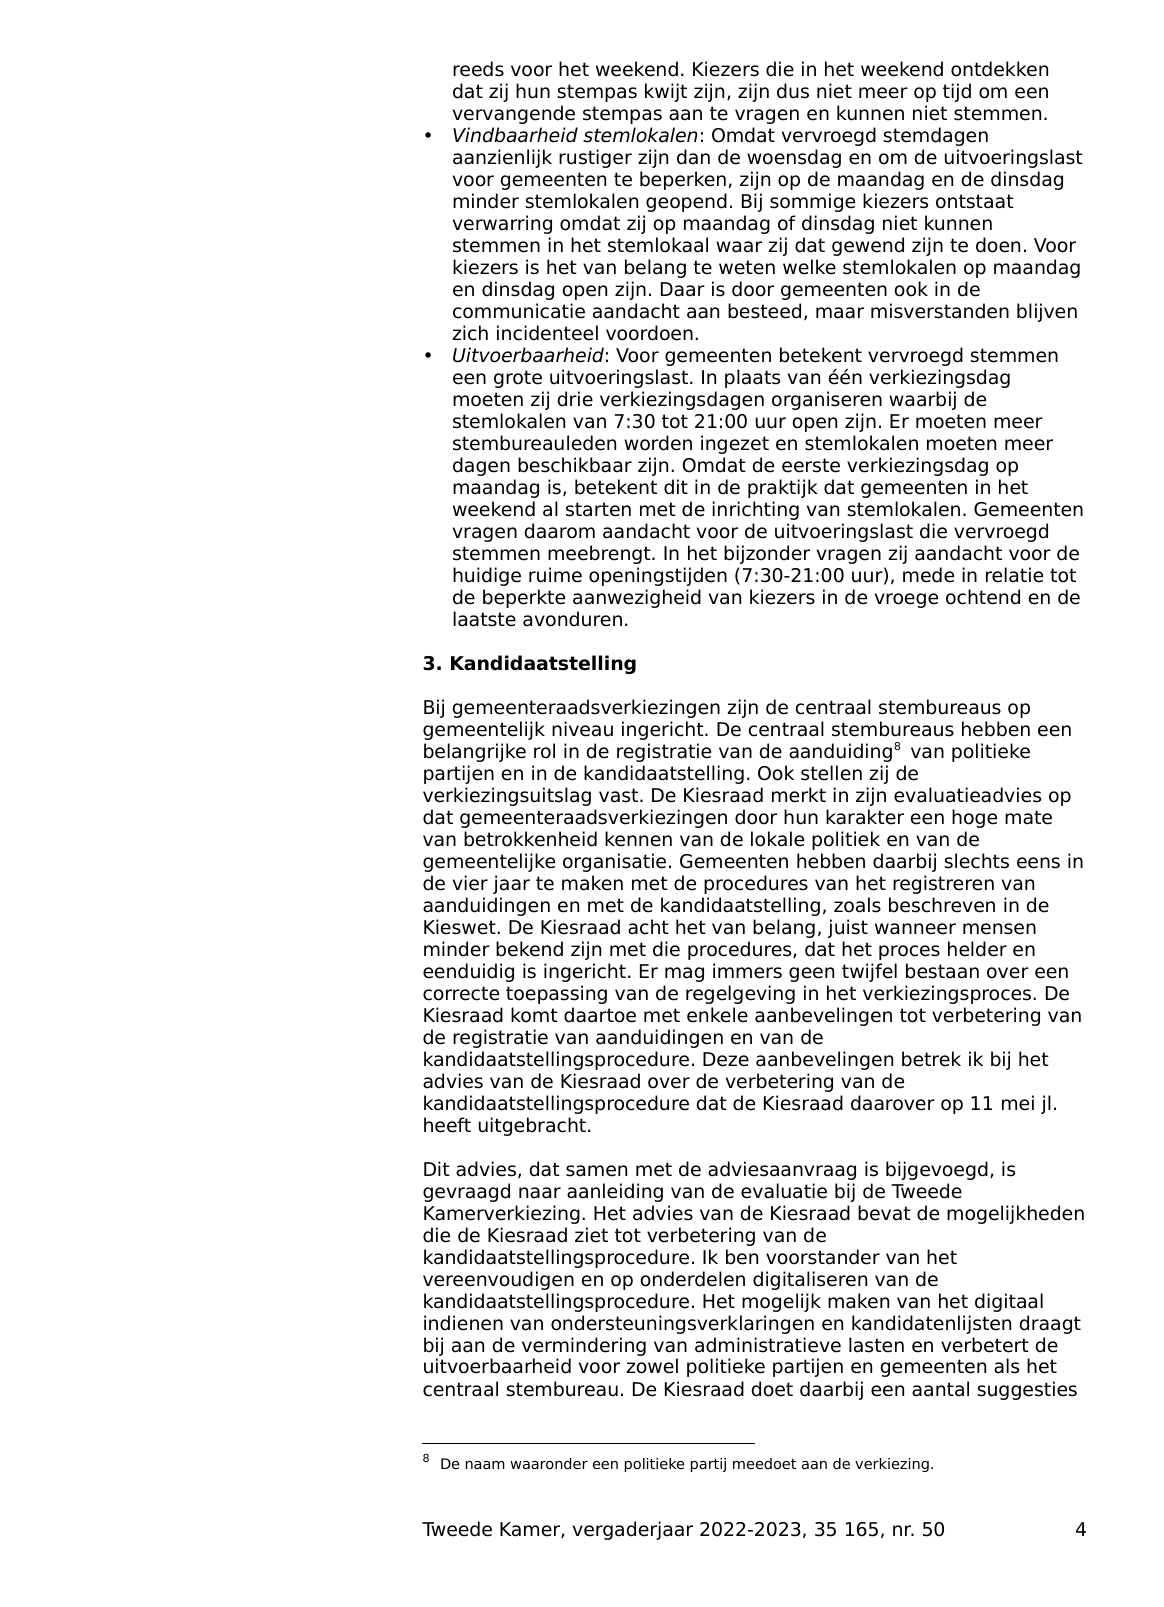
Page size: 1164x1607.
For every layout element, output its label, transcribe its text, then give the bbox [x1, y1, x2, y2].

text De naam waaronder een politieke partij meedoet aan de verkiezing. [422, 1452, 1087, 1474]
subtitle 3. Kandidaatstelling [422, 653, 1087, 675]
text reeds voor het weekend. Kiezers die in het weekend ontdekken dat zij hun stempas kwijt zijn, zijn dus niet meer op tijd om een vervangende stempas aan te vragen en kunnen niet stemmen. [422, 59, 1087, 125]
text Bij gemeenteraadsverkiezingen zijn de centraal stembureaus op gemeentelijk niveau ingericht. De centraal stembureaus hebben een belangrijke rol in de registratie van de aanduiding van politieke partijen en in de kandidaatstelling. Ook stellen zij de verkiezingsuitslag vast. De Kiesraad merkt in zijn evaluatieadvies op dat gemeenteraadsverkiezingen door hun karakter een hoge mate van betrokkenheid kennen van de lokale politiek en van de gemeentelijke organisatie. Gemeenten hebben daarbij slechts eens in de vier jaar te maken met de procedures van het registreren van aanduidingen en met de kandidaatstelling, zoals beschreven in de Kieswet. De Kiesraad acht het van belang, juist wanneer mensen minder bekend zijn met die procedures, dat het proces helder en eenduidig is ingericht. Er mag immers geen twijfel bestaan over een correcte toepassing van de regelgeving in het verkiezingsproces. De Kiesraad komt daartoe met enkele aanbevelingen tot verbetering van de registratie van aanduidingen en van de kandidaatstellingsprocedure. Deze aanbevelingen betrek ik bij het advies van de Kiesraad over de verbetering van de kandidaatstellingsprocedure dat de Kiesraad daarover op 11 mei jl. heeft uitgebracht. [422, 697, 1087, 1136]
text • Uitvoerbaarheid: Voor gemeenten betekent vervroegd stemmen een grote uitvoeringslast. In plaats van één verkiezingsdag moeten zij drie verkiezingsdagen organiseren waarbij de stemlokalen van 7:30 tot 21:00 uur open zijn. Er moeten meer stembureauleden worden ingezet en stemlokalen moeten meer dagen beschikbaar zijn. Omdat de eerste verkiezingsdag op maandag is, betekent dit in de praktijk dat gemeenten in het weekend al starten met de inrichting van stemlokalen. Gemeenten vragen daarom aandacht voor de uitvoeringslast die vervroegd stemmen meebrengt. In het bijzonder vragen zij aandacht voor de huidige ruime openingstijden (7:30-21:00 uur), mede in relatie tot de beperkte aanwezigheid van kiezers in de vroege ochtend en de laatste avonduren. [422, 345, 1087, 631]
text • Vindbaarheid stemlokalen: Omdat vervroegd stemdagen aanzienlijk rustiger zijn dan de woensdag en om de uitvoeringslast voor gemeenten te beperken, zijn op de maandag en de dinsdag minder stemlokalen geopend. Bij sommige kiezers ontstaat verwarring omdat zij op maandag of dinsdag niet kunnen stemmen in het stemlokaal waar zij dat gewend zijn te doen. Voor kiezers is het van belang te weten welke stemlokalen op maandag en dinsdag open zijn. Daar is door gemeenten ook in de communicatie aandacht aan besteed, maar misverstanden blijven zich incidenteel voordoen. [422, 125, 1087, 345]
text Dit advies, dat samen met de adviesaanvraag is bijgevoegd, is gevraagd naar aanleiding van de evaluatie bij de Tweede Kamerverkiezing. Het advies van de Kiesraad bevat de mogelijkheden die de Kiesraad ziet tot verbetering van de kandidaatstellingsprocedure. Ik ben voorstander van het vereenvoudigen en op onderdelen digitaliseren van de kandidaatstellingsprocedure. Het mogelijk maken van het digitaal indienen van ondersteuningsverklaringen en kandidatenlijsten draagt bij aan de vermindering van administratieve lasten en verbetert de uitvoerbaarheid voor zowel politieke partijen en gemeenten als het centraal stembureau. De Kiesraad doet daarbij een aantal suggesties [422, 1159, 1087, 1400]
